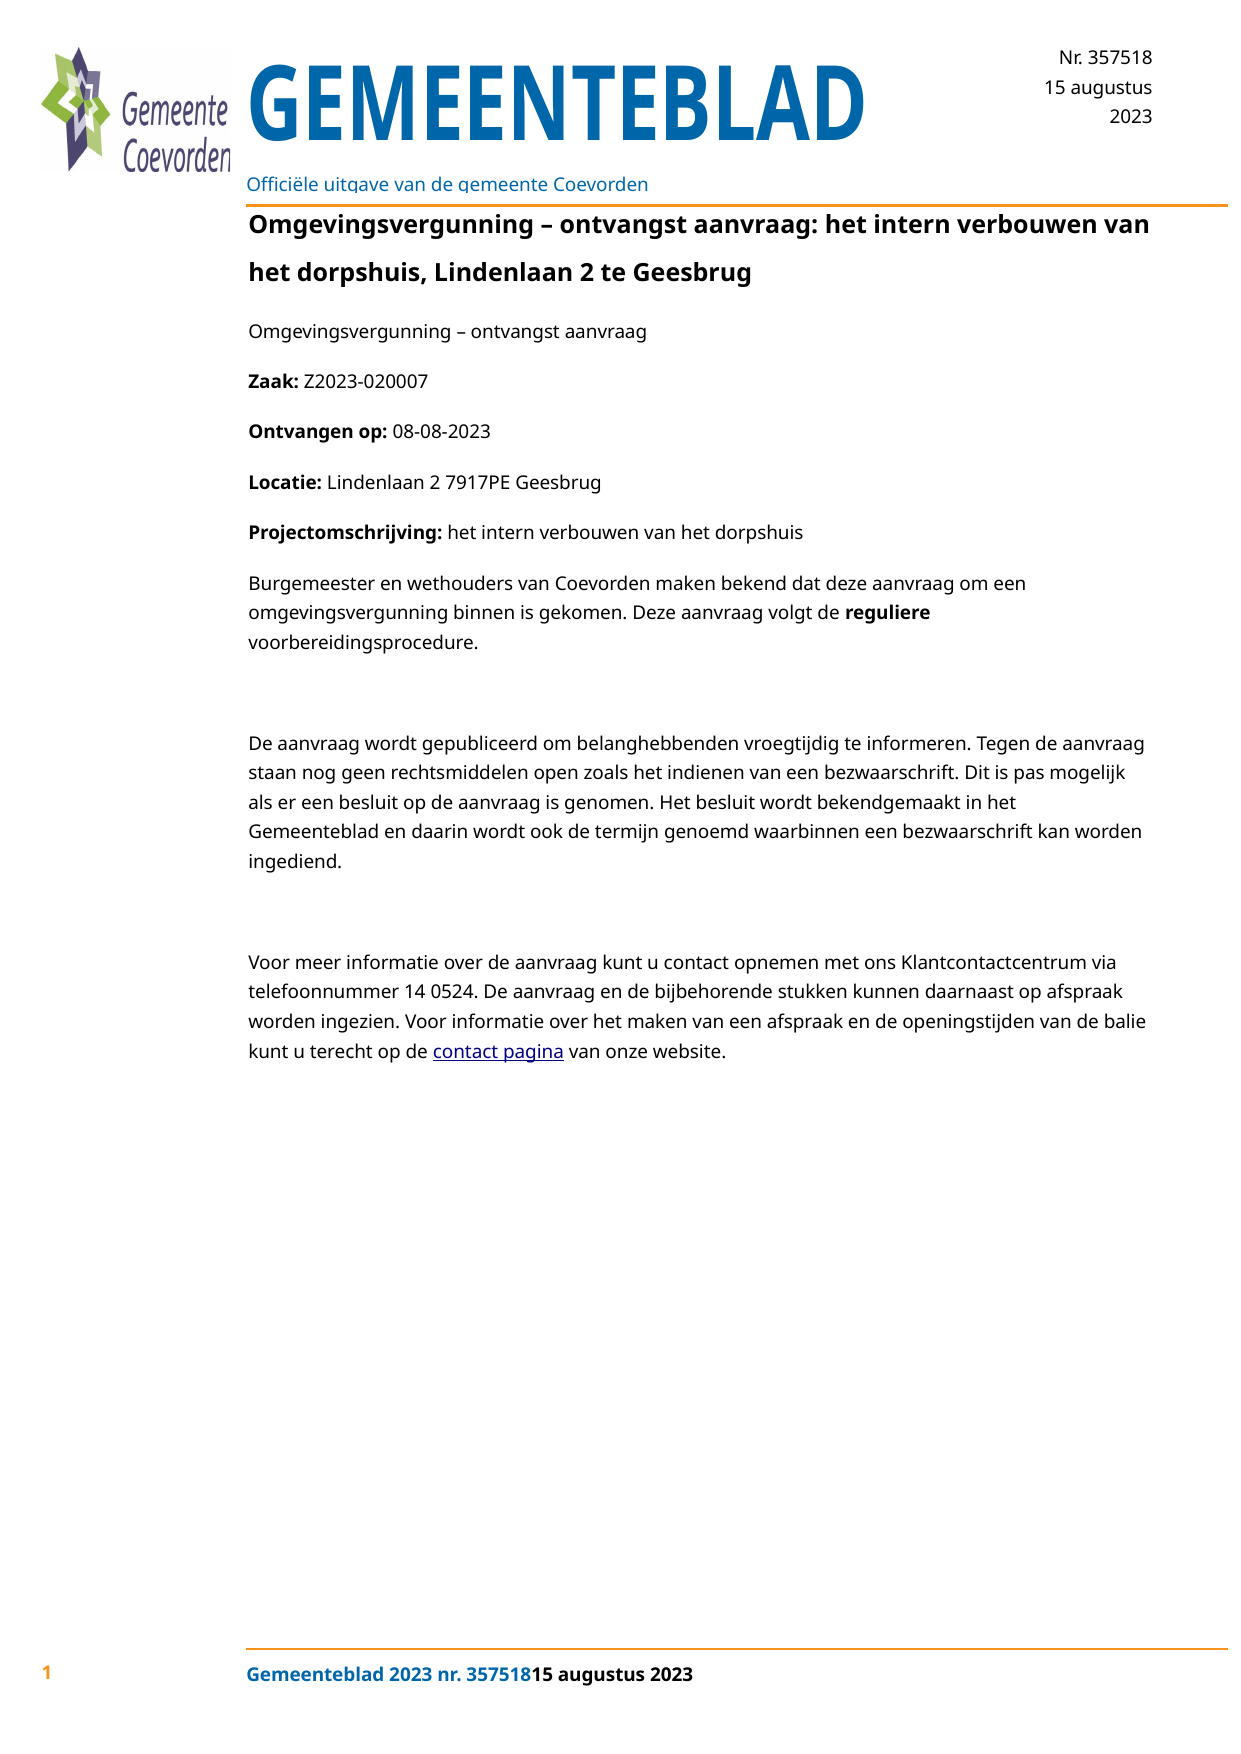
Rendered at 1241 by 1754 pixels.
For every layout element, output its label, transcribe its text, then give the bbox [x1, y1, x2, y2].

text Voor meer informatie over de aanvraag kunt u contact opnemen met ons Klantcontactcentrum via telefoonnummer 14 0524. De aanvraag en de bijbehorende stukken kunnen daarnaast op afspraak worden ingezien. Voor informatie over het maken van een afspraak en de openingstijden van de balie kunt u terecht op de contact pagina van onze website. [248, 949, 1152, 1064]
text Omgevingsvergunning – ontvangst aanvraag: het intern verbouwen van het dorpshuis, Lindenlaan 2 te Geesbrug [248, 207, 1152, 288]
text Locatie: Lindenlaan 2 7917PE Geesbrug [248, 469, 1152, 495]
text Zaak: Z2023-020007 [248, 368, 1152, 394]
text Omgevingsvergunning – ontvangst aanvraag [248, 318, 1152, 344]
text Projectomschrijving: het intern verbouwen van het dorpshuis [248, 519, 1152, 545]
picture [41, 47, 231, 172]
text Ontvangen op: 08-08-2023 [248, 419, 1152, 444]
text Burgemeester en wethouders van Coevorden maken bekend dat deze aanvraag om een omgevingsvergunning binnen is gekomen. Deze aanvraag volgt de reguliere voorbereidingsprocedure. [248, 570, 1152, 655]
text De aanvraag wordt gepubliceerd om belanghebbenden vroegtijdig te informeren. Tegen de aanvraag staan nog geen rechtsmiddelen open zoals het indienen van een bezwaarschrift. Dit is pas mogelijk als er een besluit op de aanvraag is genomen. Het besluit wordt bekendgemaakt in het Gemeenteblad en daarin wordt ook de termijn genoemd waarbinnen een bezwaarschrift kan worden ingediend. [248, 730, 1152, 874]
